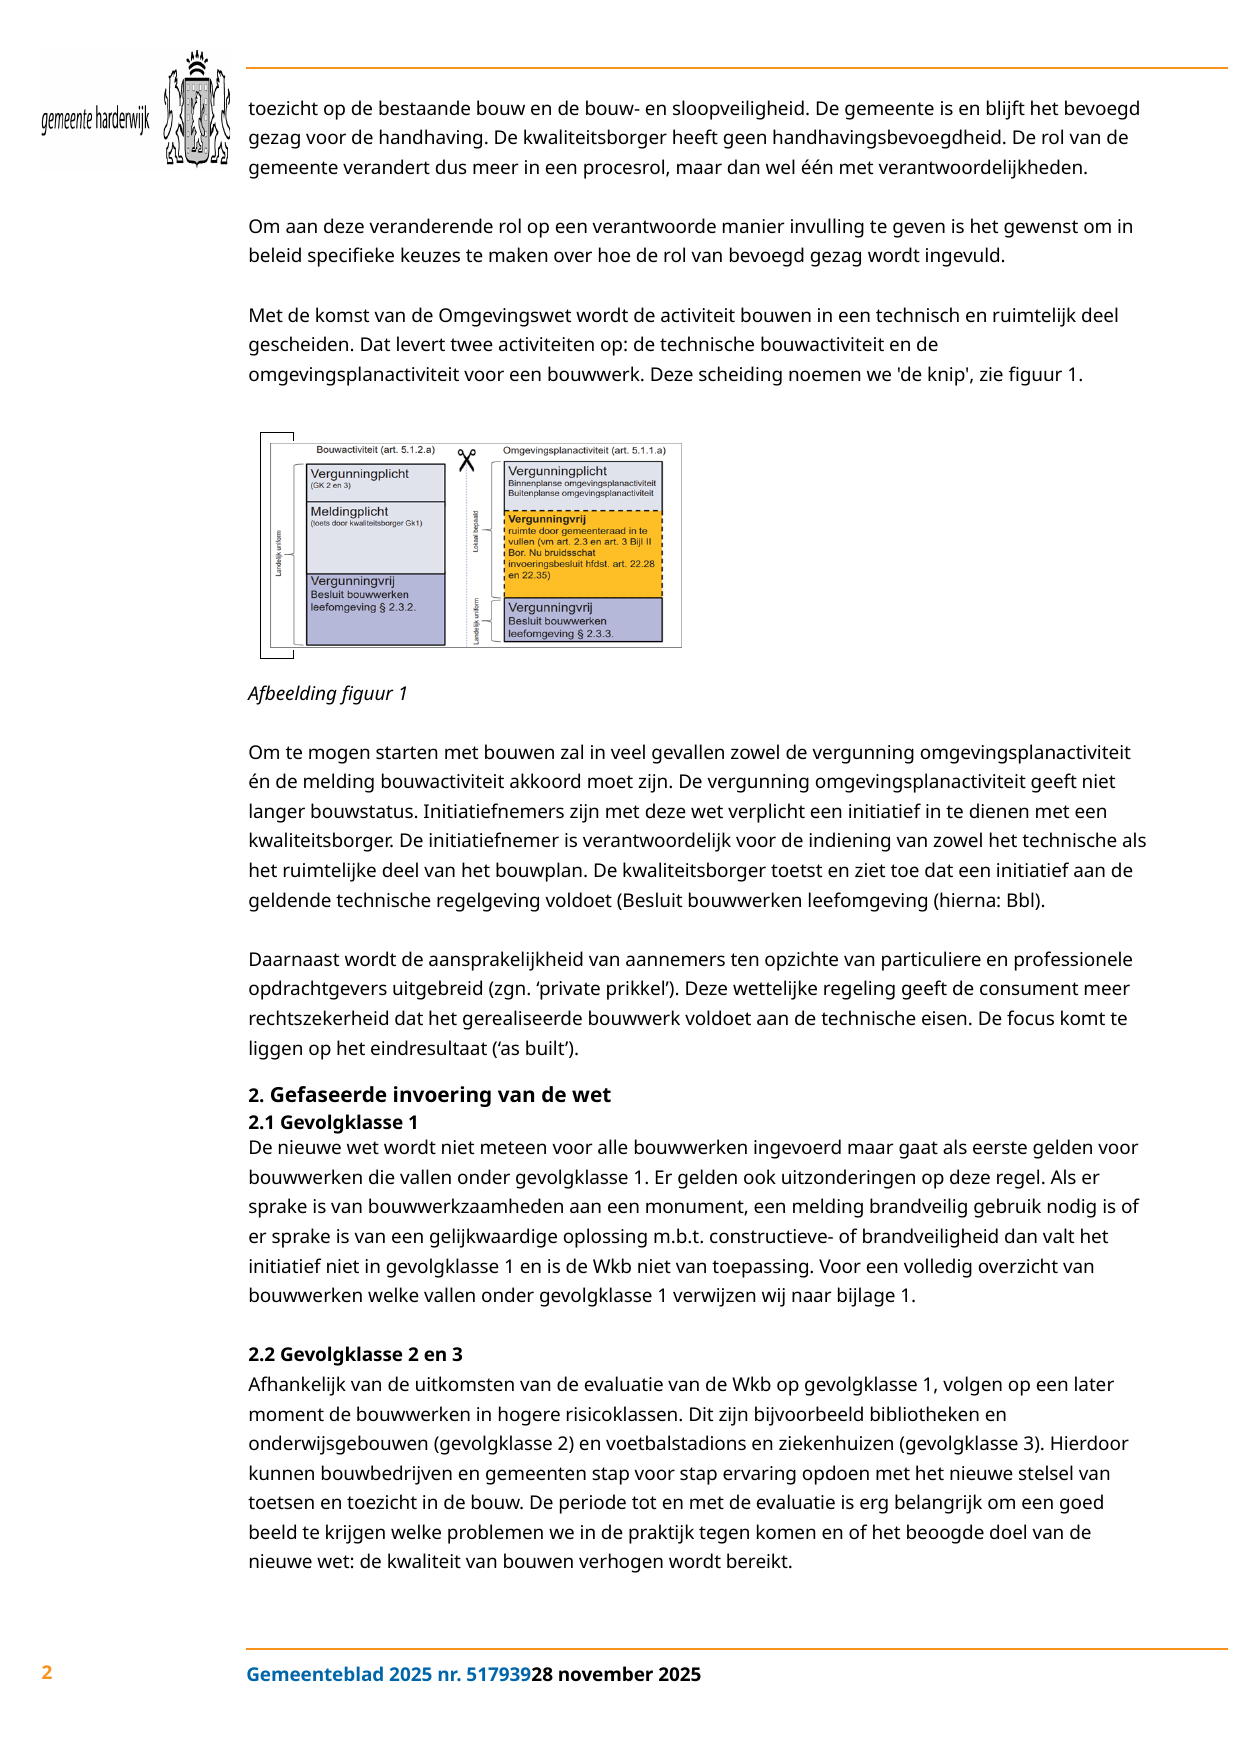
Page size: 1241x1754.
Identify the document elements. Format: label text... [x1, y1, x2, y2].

picture [268, 441, 683, 650]
text 2. Gefaseerde invoering van de wet [248, 1080, 1152, 1109]
text Afhankelijk van de uitkomsten van de evaluatie van de Wkb op gevolgklasse 1, volgen op een later moment de bouwwerken in hogere risicoklassen. Dit zijn bijvoorbeeld bibliotheken en onderwijsgebouwen (gevolgklasse 2) en voetbalstadions en ziekenhuizen (gevolgklasse 3). Hierdoor kunnen bouwbedrijven en gemeenten stap voor stap ervaring opdoen met het nieuwe stelsel van toetsen en toezicht in de bouw. De periode tot en met de evaluatie is erg belangrijk om een goed beeld te krijgen welke problemen we in de praktijk tegen komen en of het beoogde doel van de nieuwe wet: de kwaliteit van bouwen verhogen wordt bereikt. [248, 1371, 1152, 1574]
text De nieuwe wet wordt niet meteen voor alle bouwwerken ingevoerd maar gaat als eerste gelden voor bouwwerken die vallen onder gevolgklasse 1. Er gelden ook uitzonderingen op deze regel. Als er sprake is van bouwwerkzaamheden aan een monument, een melding brandveilig gebruik nodig is of er sprake is van een gelijkwaardige oplossing m.b.t. constructieve- of brandveiligheid dan valt het initiatief niet in gevolgklasse 1 en is de Wkb niet van toepassing. Voor een volledig overzicht van bouwwerken welke vallen onder gevolgklasse 1 verwijzen wij naar bijlage 1. [248, 1134, 1152, 1308]
text Om aan deze veranderende rol op een verantwoorde manier invulling te geven is het gewenst om in beleid specifieke keuzes te maken over hoe de rol van bevoegd gezag wordt ingevuld. [248, 213, 1152, 268]
text Met de komst van de Omgevingswet wordt de activiteit bouwen in een technisch en ruimtelijk deel gescheiden. Dat levert twee activiteiten op: de technische bouwactiviteit en de omgevingsplanactiviteit voor een bouwwerk. Deze scheiding noemen we 'de knip', zie figuur 1. [248, 302, 1152, 387]
picture [41, 47, 231, 172]
text toezicht op de bestaande bouw en de bouw- en sloopveiligheid. De gemeente is en blijft het bevoegd gezag voor de handhaving. De kwaliteitsborger heeft geen handhavingsbevoegdheid. De rol van de gemeente verandert dus meer in een procesrol, maar dan wel één met verantwoordelijkheden. [248, 95, 1152, 180]
text Afbeelding figuur 1 [248, 680, 1152, 706]
text 2.2 Gevolgklasse 2 en 3 [248, 1342, 1152, 1367]
text 2.1 Gevolgklasse 1 [248, 1109, 1152, 1134]
text Daarnaast wordt de aansprakelijkheid van aannemers ten opzichte van particuliere en professionele opdrachtgevers uitgebreid (zgn. ‘private prikkel’). Deze wettelijke regeling geeft de consument meer rechtszekerheid dat het gerealiseerde bouwwerk voldoet aan de technische eisen. De focus komt te liggen op het eindresultaat (‘as built’). [248, 946, 1152, 1061]
text Om te mogen starten met bouwen zal in veel gevallen zowel de vergunning omgevingsplanactiviteit én de melding bouwactiviteit akkoord moet zijn. De vergunning omgevingsplanactiviteit geeft niet langer bouwstatus. Initiatiefnemers zijn met deze wet verplicht een initiatief in te dienen met een kwaliteitsborger. De initiatiefnemer is verantwoordelijk voor de indiening van zowel het technische als het ruimtelijke deel van het bouwplan. De kwaliteitsborger toetst en ziet toe dat een initiatief aan de geldende technische regelgeving voldoet (Besluit bouwwerken leefomgeving (hierna: Bbl). [248, 739, 1152, 913]
